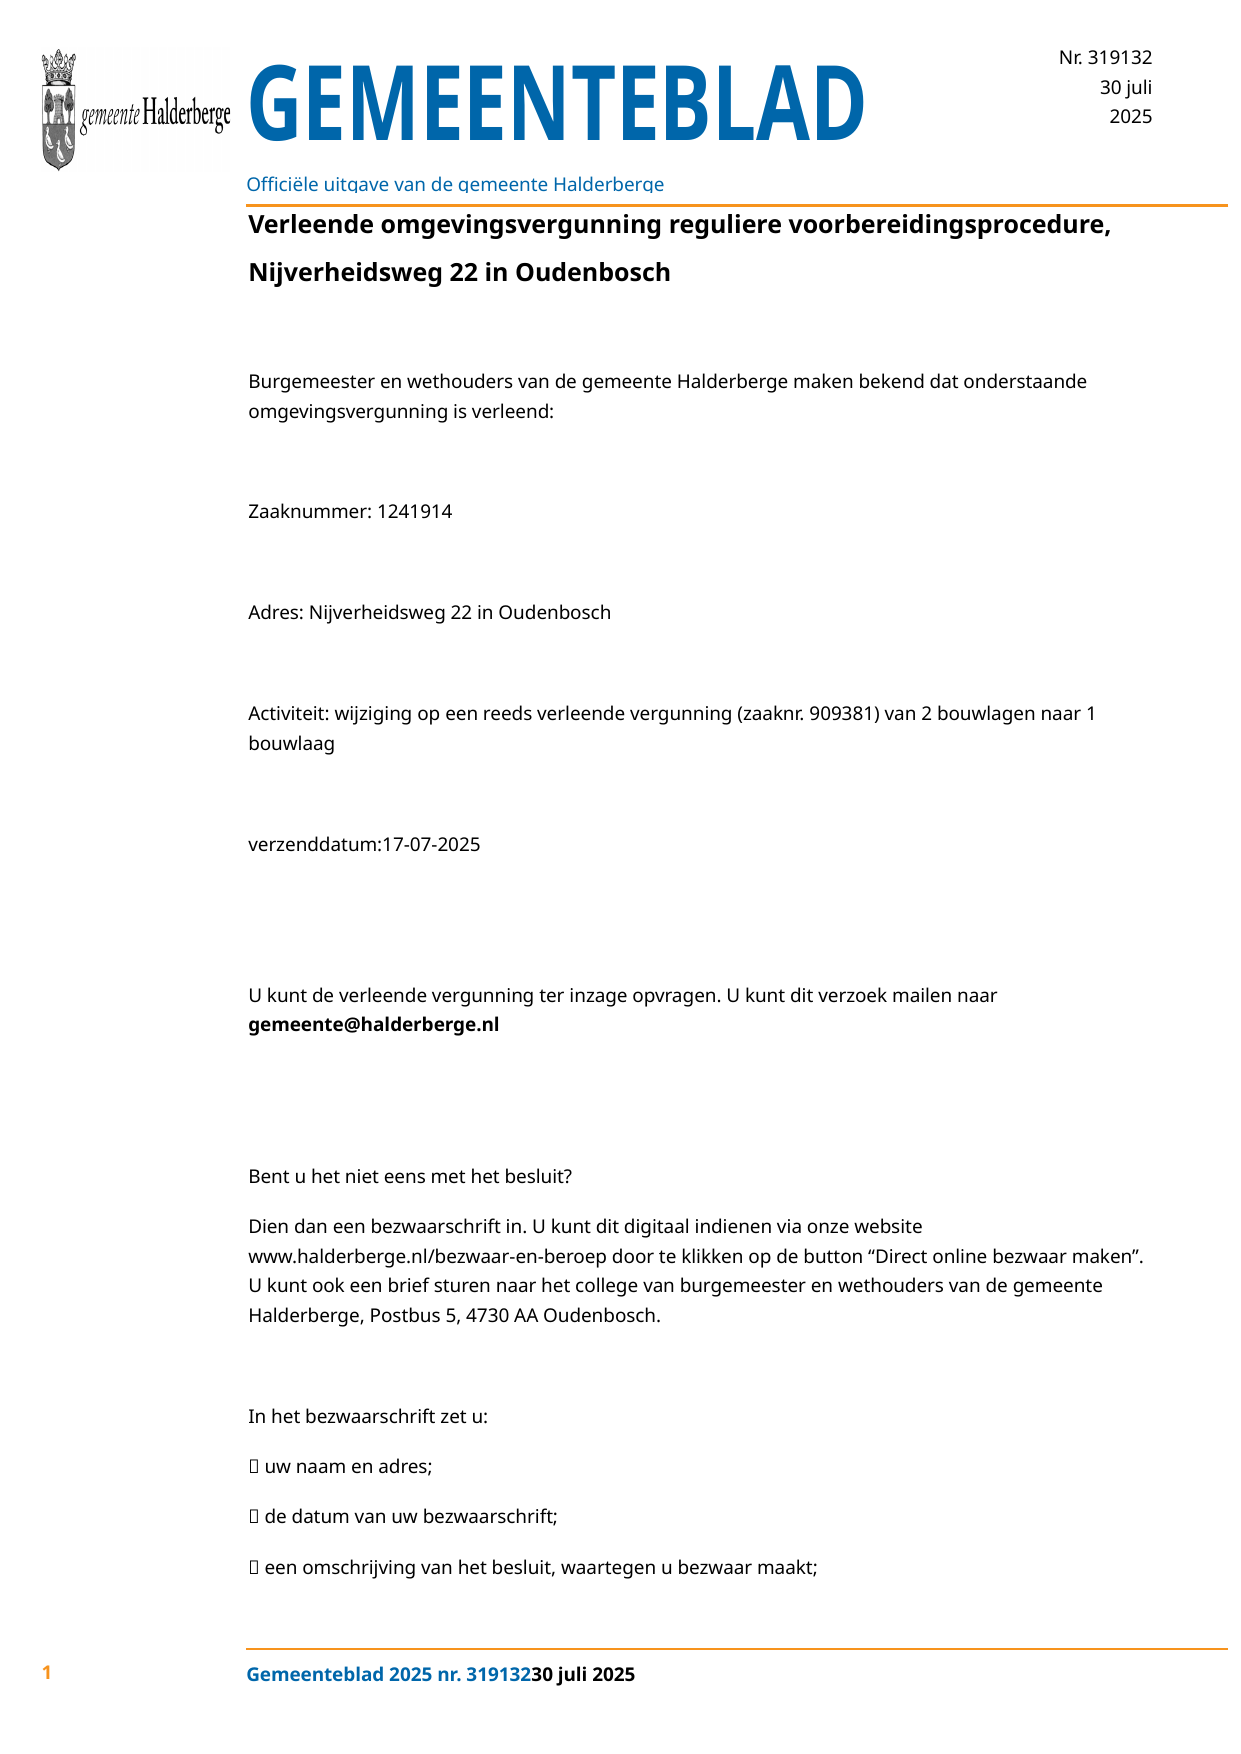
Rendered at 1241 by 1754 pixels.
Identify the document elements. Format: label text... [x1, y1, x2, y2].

text In het bezwaarschrift zet u: [248, 1403, 1152, 1429]
text  de datum van uw bezwaarschrift; [248, 1504, 1152, 1529]
text  een omschrijving van het besluit, waartegen u bezwaar maakt; [248, 1554, 1152, 1580]
text Verleende omgevingsvergunning reguliere voorbereidingsprocedure, Nijverheidsweg 22 in Oudenbosch [248, 207, 1152, 288]
text Adres: Nijverheidsweg 22 in Oudenbosch [248, 599, 1152, 625]
text Dien dan een bezwaarschrift in. U kunt dit digitaal indienen via onze website www.halderberge.nl/bezwaar-en-beroep door te klikken op de button “Direct online bezwaar maken”. U kunt ook een brief sturen naar het college van burgemeester en wethouders van de gemeente Halderberge, Postbus 5, 4730 AA Oudenbosch. [248, 1213, 1152, 1328]
text U kunt de verleende vergunning ter inzage opvragen. U kunt dit verzoek mailen naar gemeente@halderberge.nl [248, 982, 1152, 1037]
text Bent u het niet eens met het besluit? [248, 1163, 1152, 1189]
text Zaaknummer: 1241914 [248, 499, 1152, 524]
text  uw naam en adres; [248, 1453, 1152, 1479]
text verzenddatum:17-07-2025 [248, 831, 1152, 857]
picture [41, 47, 231, 172]
text Burgemeester en wethouders van de gemeente Halderberge maken bekend dat onderstaande omgevingsvergunning is verleend: [248, 368, 1152, 424]
text Activiteit: wijziging op een reeds verleende vergunning (zaaknr. 909381) van 2 bouwlagen naar 1 bouwlaag [248, 700, 1152, 756]
